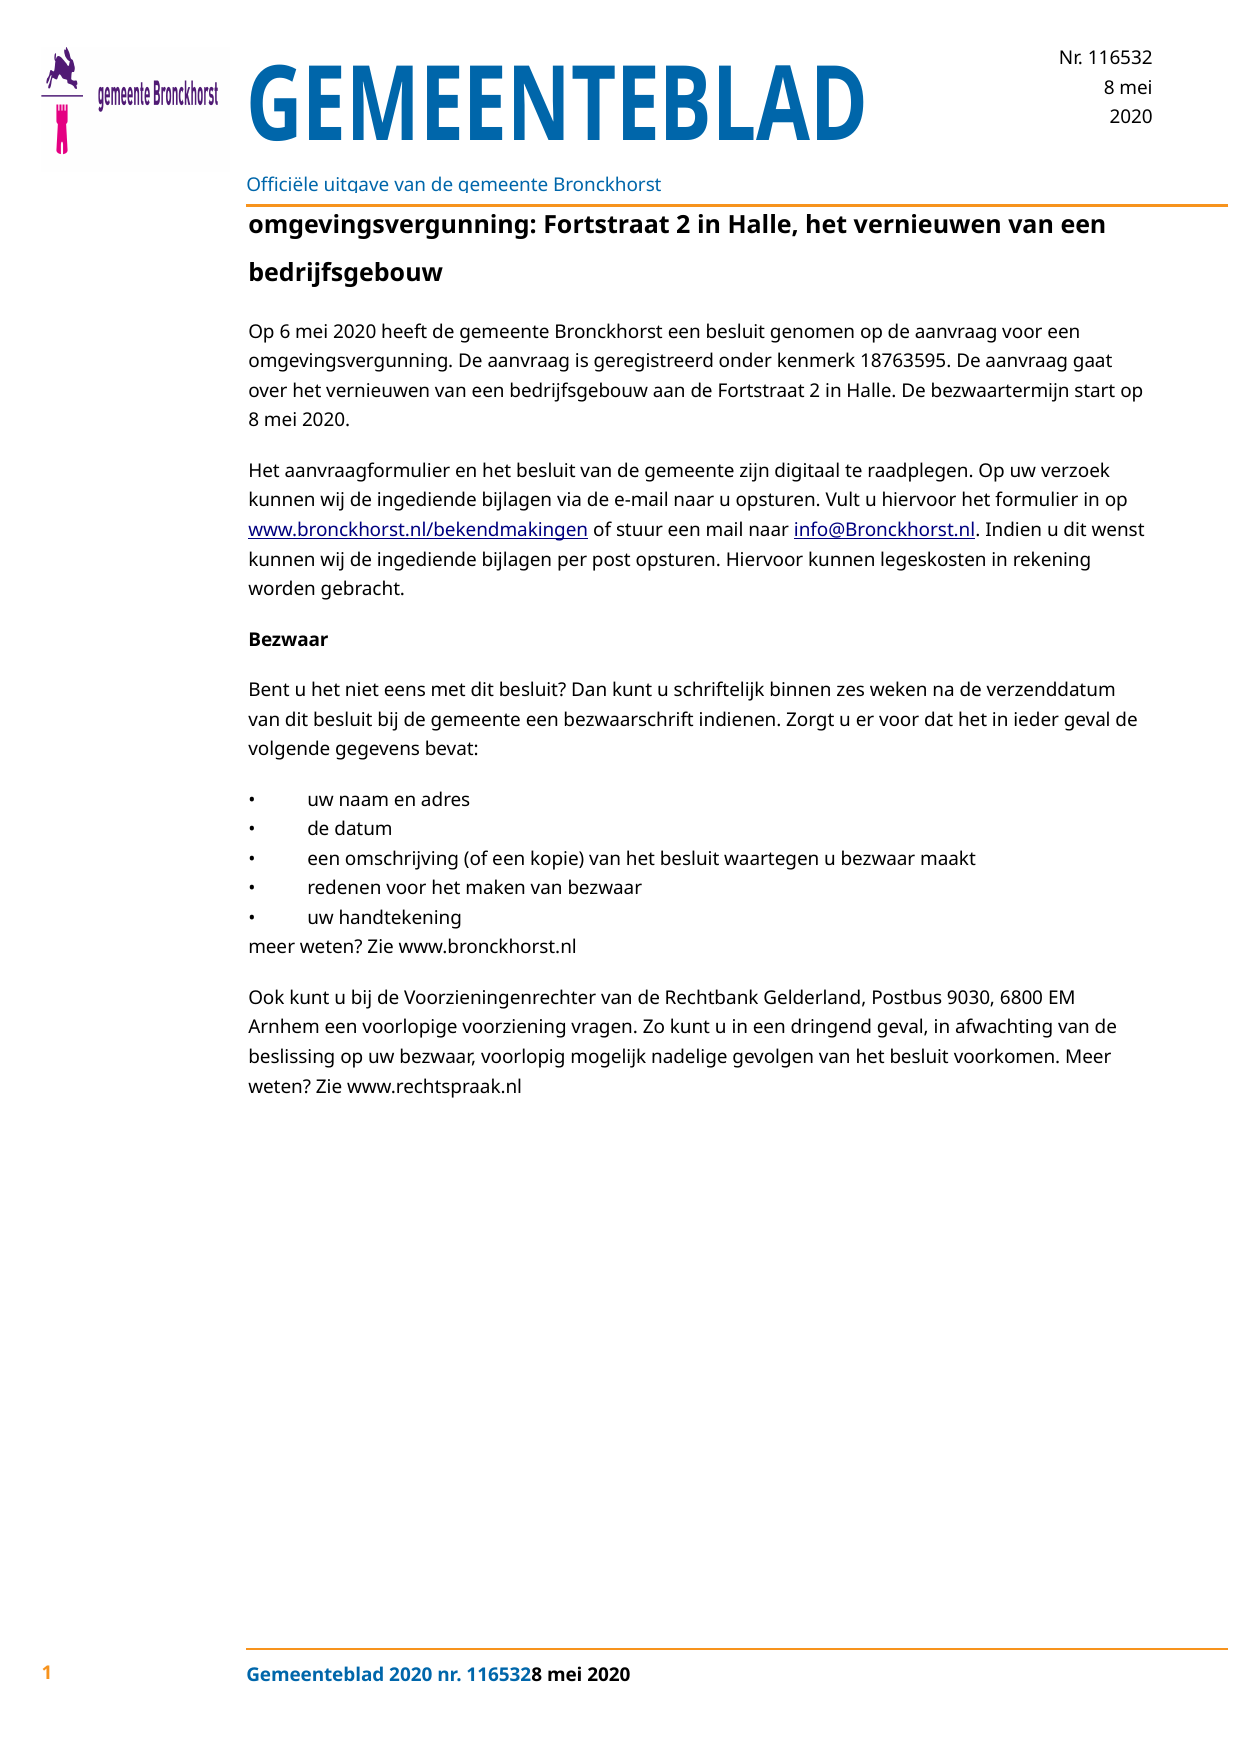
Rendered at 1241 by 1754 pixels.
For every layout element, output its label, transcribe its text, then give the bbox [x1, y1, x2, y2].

list uw naam en adres [248, 786, 1152, 812]
list uw handtekening [248, 904, 1152, 930]
picture [41, 47, 231, 172]
text Bent u het niet eens met dit besluit? Dan kunt u schriftelijk binnen zes weken na de verzenddatum van dit besluit bij de gemeente een bezwaarschrift indienen. Zorgt u er voor dat het in ieder geval de volgende gegevens bevat: [248, 676, 1152, 761]
list de datum [248, 815, 1152, 841]
text meer weten? Zie www.bronckhorst.nl [248, 934, 1152, 959]
text Het aanvraagformulier en het besluit van de gemeente zijn digitaal te raadplegen. Op uw verzoek kunnen wij de ingediende bijlagen via de e-mail naar u opsturen. Vult u hiervoor het formulier in op www.bronckhorst.nl/bekendmakingen of stuur een mail naar info@Bronckhorst.nl. Indien u dit wenst kunnen wij de ingediende bijlagen per post opsturen. Hiervoor kunnen legeskosten in rekening worden gebracht. [248, 457, 1152, 601]
text omgevingsvergunning: Fortstraat 2 in Halle, het vernieuwen van een bedrijfsgebouw [248, 207, 1152, 288]
text Bezwaar [248, 626, 1152, 652]
text Op 6 mei 2020 heeft de gemeente Bronckhorst een besluit genomen op de aanvraag voor een omgevingsvergunning. De aanvraag is geregistreerd onder kenmerk 18763595. De aanvraag gaat over het vernieuwen van een bedrijfsgebouw aan de Fortstraat 2 in Halle. De bezwaartermijn start op 8 mei 2020. [248, 318, 1152, 432]
list een omschrijving (of een kopie) van het besluit waartegen u bezwaar maakt [248, 845, 1152, 871]
text Ook kunt u bij de Voorzieningenrechter van de Rechtbank Gelderland, Postbus 9030, 6800 EM Arnhem een voorlopige voorziening vragen. Zo kunt u in een dringend geval, in afwachting van de beslissing op uw bezwaar, voorlopig mogelijk nadelige gevolgen van het besluit voorkomen. Meer weten? Zie www.rechtspraak.nl [248, 984, 1152, 1099]
list redenen voor het maken van bezwaar [248, 874, 1152, 900]
